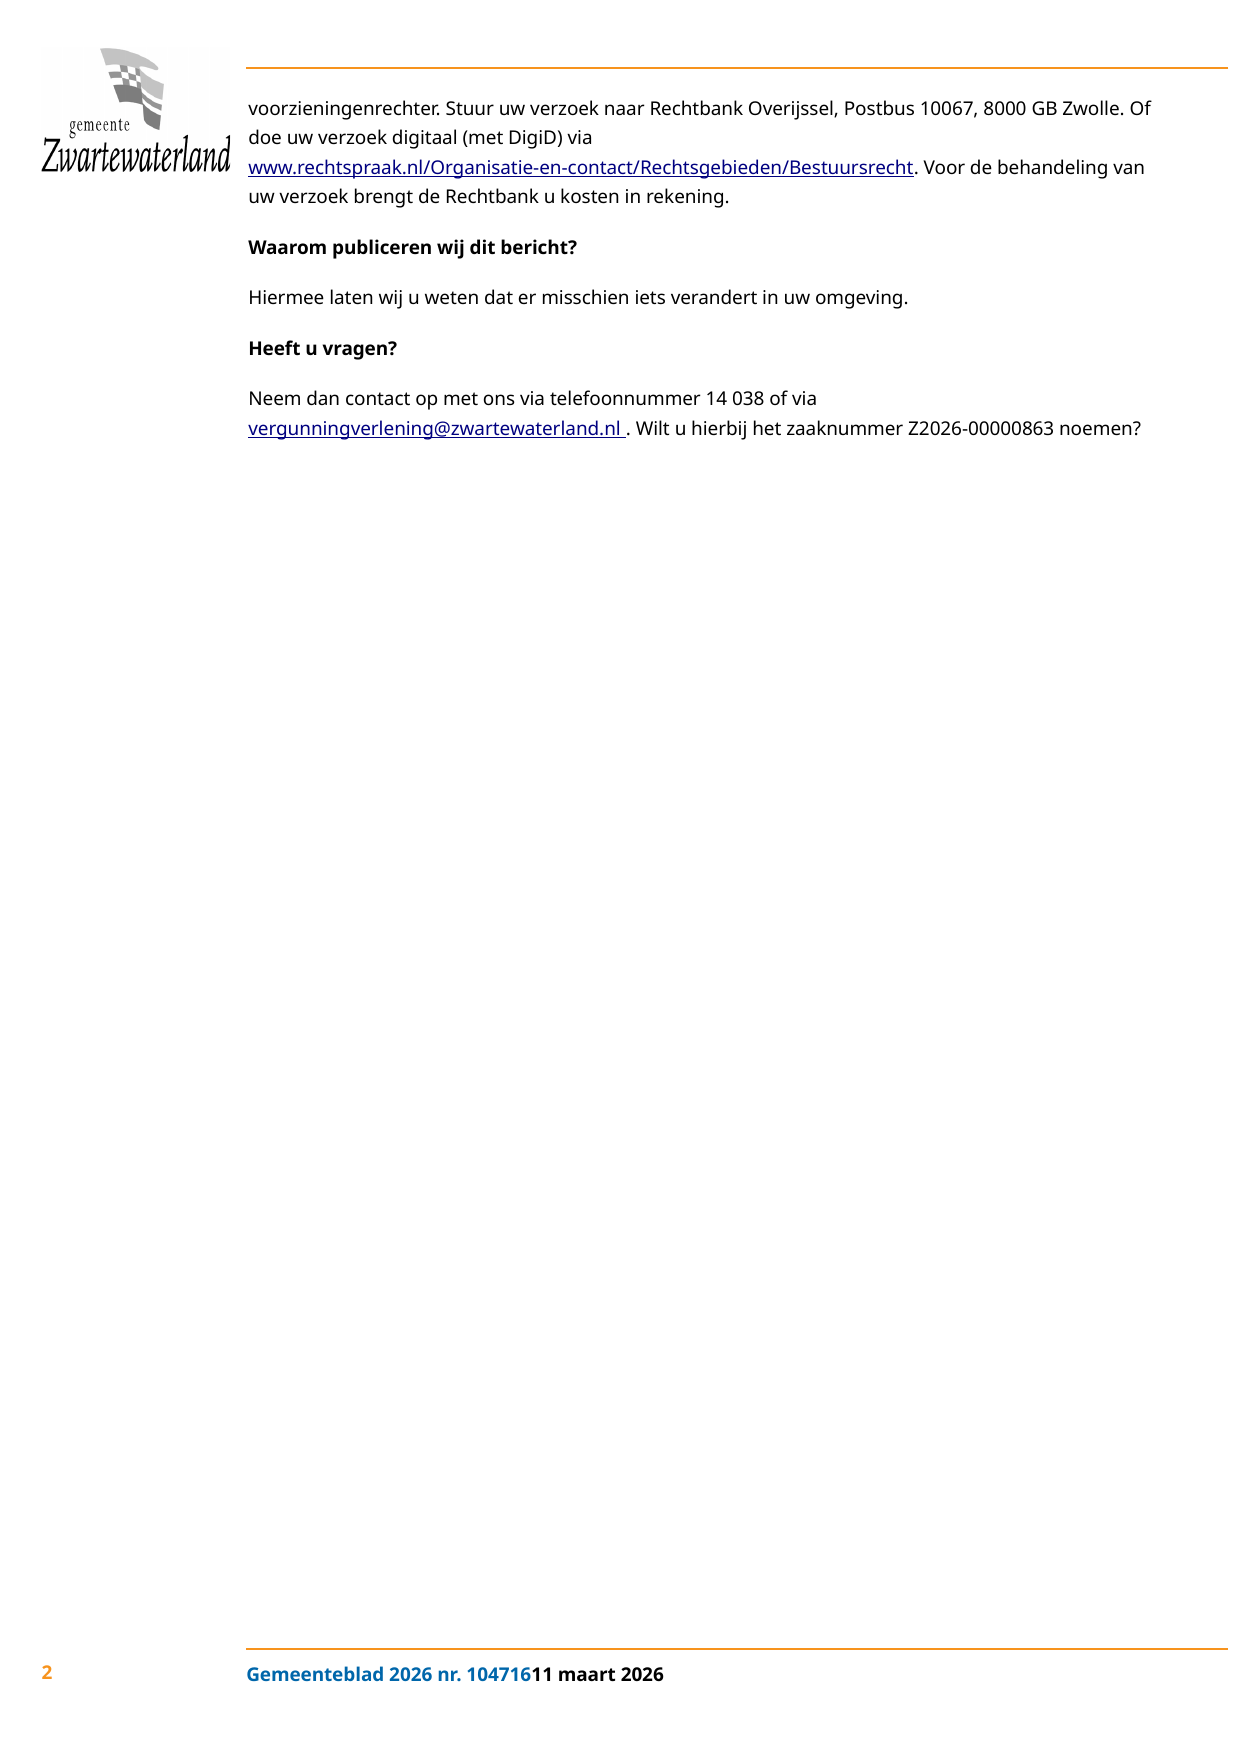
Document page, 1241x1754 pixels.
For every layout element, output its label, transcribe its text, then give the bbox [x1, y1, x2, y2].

text Heeft u vragen? [248, 335, 1152, 361]
text Hiermee laten wij u weten dat er misschien iets verandert in uw omgeving. [248, 284, 1152, 310]
text voorzieningenrechter. Stuur uw verzoek naar Rechtbank Overijssel, Postbus 10067, 8000 GB Zwolle. Of doe uw verzoek digitaal (met DigiD) via www.rechtspraak.nl/Organisatie-en-contact/Rechtsgebieden/Bestuursrecht. Voor de behandeling van uw verzoek brengt de Rechtbank u kosten in rekening. [248, 95, 1152, 209]
text Neem dan contact op met ons via telefoonnummer 14 038 of via vergunningverlening@zwartewaterland.nl . Wilt u hierbij het zaaknummer Z2026-00000863 noemen? [248, 385, 1152, 441]
picture [41, 47, 231, 172]
text Waarom publiceren wij dit bericht? [248, 234, 1152, 260]
